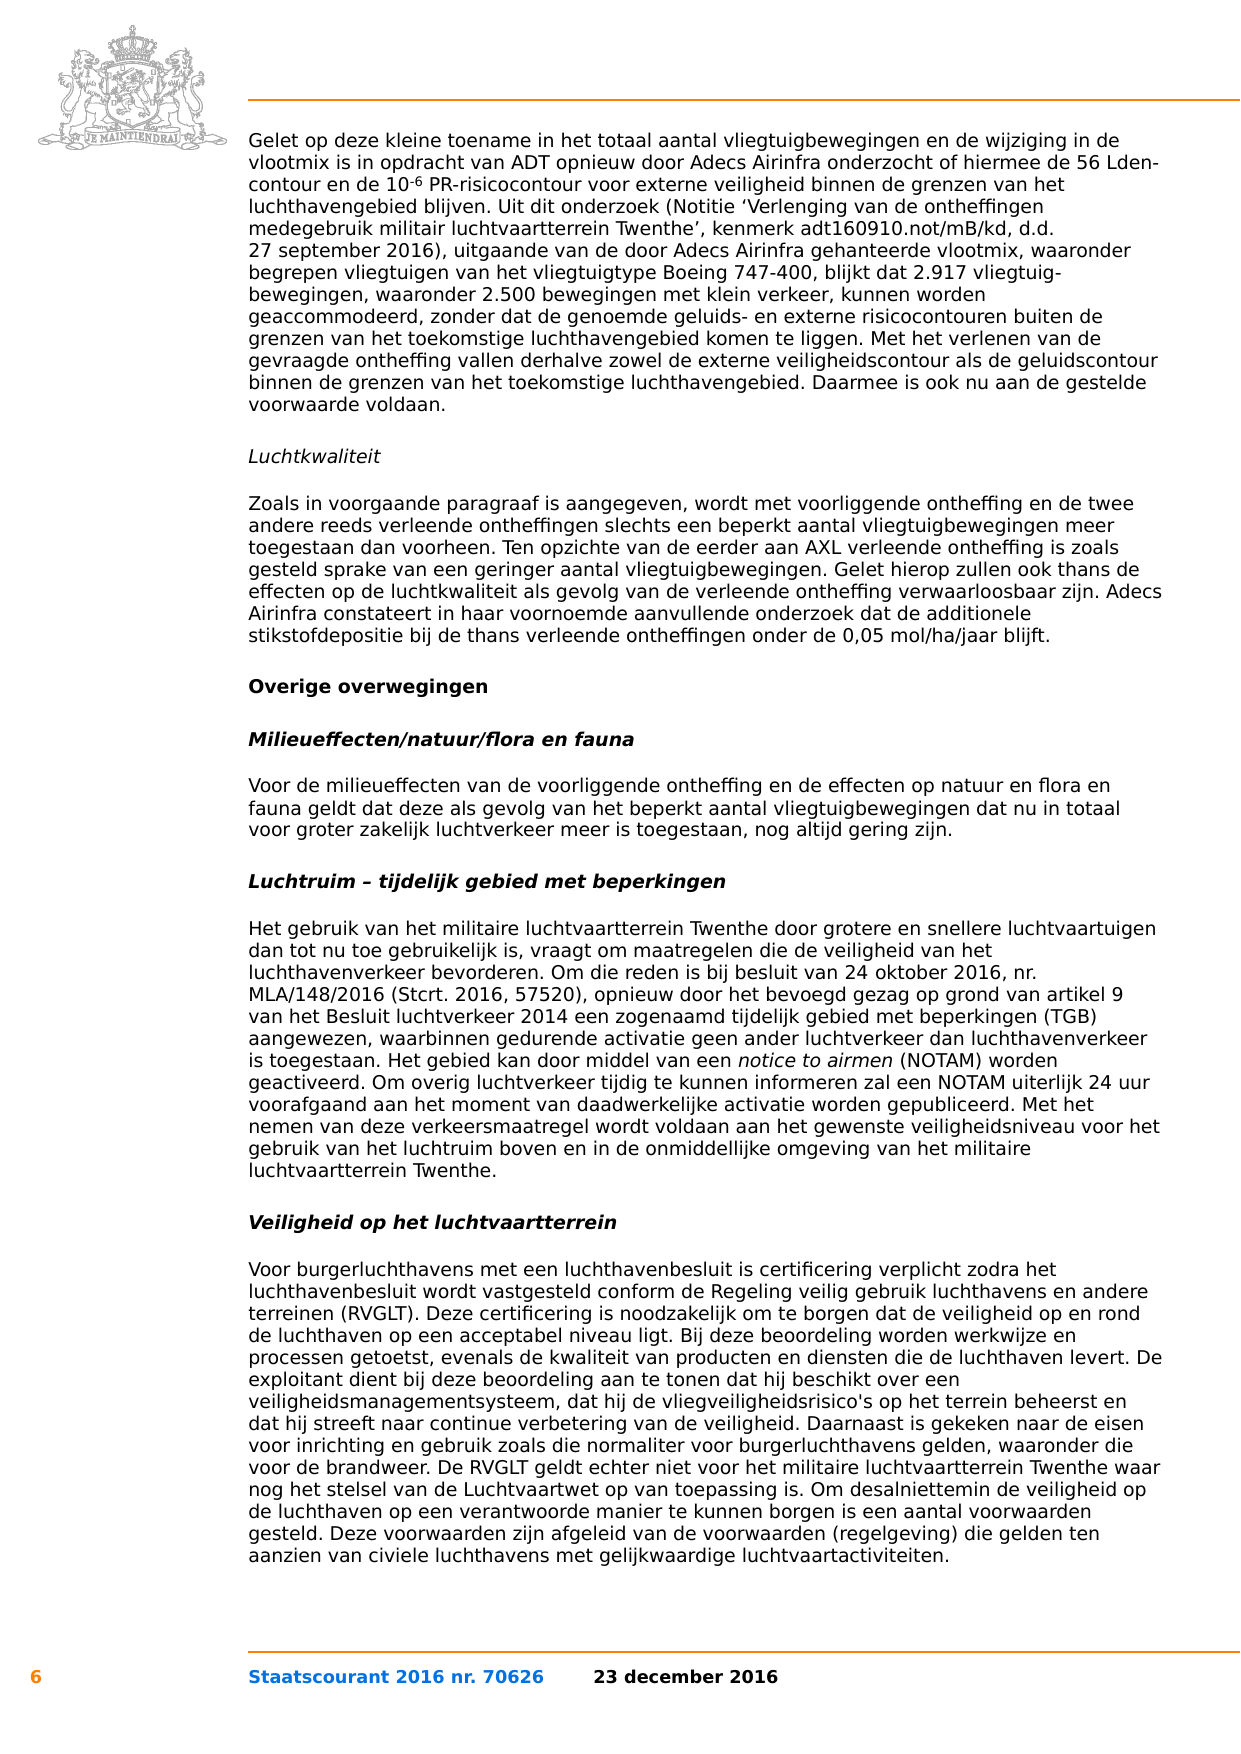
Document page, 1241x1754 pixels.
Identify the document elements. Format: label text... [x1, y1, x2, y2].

subtitle Milieueffecten/natuur/flora en fauna [248, 728, 1163, 750]
subtitle Luchtruim – tijdelijk gebied met beperkingen [248, 871, 1163, 893]
subtitle Luchtkwaliteit [248, 446, 1163, 468]
text Zoals in voorgaande paragraaf is aangegeven, wordt met voorliggende ontheffing en de twee andere reeds verleende ontheffingen slechts een beperkt aantal vliegtuigbewegingen meer toegestaan dan voorheen. Ten opzichte van de eerder aan AXL verleende ontheffing is zoals gesteld sprake van een geringer aantal vliegtuigbewegingen. Gelet hierop zullen ook thans de effecten op de luchtkwaliteit als gevolg van de verleende ontheffing verwaarloosbaar zijn. Adecs Airinfra constateert in haar voornoemde aanvullende onderzoek dat de additionele stikstofdepositie bij de thans verleende ontheffingen onder de 0,05 mol/ha/jaar blijft. [248, 493, 1163, 646]
text Het gebruik van het militaire luchtvaartterrein Twenthe door grotere en snellere luchtvaartuigen dan tot nu toe gebruikelijk is, vraagt om maatregelen die de veiligheid van het luchthavenverkeer bevorderen. Om die reden is bij besluit van 24 oktober 2016, nr. MLA/148/2016 (Stcrt. 2016, 57520), opnieuw door het bevoegd gezag op grond van artikel 9 van het Besluit luchtverkeer 2014 een zogenaamd tijdelijk gebied met beperkingen (TGB) aangewezen, waarbinnen gedurende activatie geen ander luchtverkeer dan luchthavenverkeer is toegestaan. Het gebied kan door middel van een notice to airmen (NOTAM) worden geactiveerd. Om overig luchtverkeer tijdig te kunnen informeren zal een NOTAM uiterlijk 24 uur voorafgaand aan het moment van daadwerkelijke activatie worden gepubliceerd. Met het nemen van deze verkeersmaatregel wordt voldaan aan het gewenste veiligheidsniveau voor het gebruik van het luchtruim boven en in de onmiddellijke omgeving van het militaire luchtvaartterrein Twenthe. [248, 918, 1163, 1182]
text Voor burgerluchthavens met een luchthavenbesluit is certificering verplicht zodra het luchthavenbesluit wordt vastgesteld conform de Regeling veilig gebruik luchthavens en andere terreinen (RVGLT). Deze certificering is noodzakelijk om te borgen dat de veiligheid op en rond de luchthaven op een acceptabel niveau ligt. Bij deze beoordeling worden werkwijze en processen getoetst, evenals de kwaliteit van producten en diensten die de luchthaven levert. De exploitant dient bij deze beoordeling aan te tonen dat hij beschikt over een veiligheidsmanagementsysteem, dat hij de vliegveiligheidsrisico's op het terrein beheerst en dat hij streeft naar continue verbetering van de veiligheid. Daarnaast is gekeken naar de eisen voor inrichting en gebruik zoals die normaliter voor burgerluchthavens gelden, waaronder die voor de brandweer. De RVGLT geldt echter niet voor het militaire luchtvaartterrein Twenthe waar nog het stelsel van de Luchtvaartwet op van toepassing is. Om desalniettemin de veiligheid op de luchthaven op een verantwoorde manier te kunnen borgen is een aantal voorwaarden gesteld. Deze voorwaarden zijn afgeleid van de voorwaarden (regelgeving) die gelden ten aanzien van civiele luchthavens met gelijkwaardige luchtvaartactiviteiten. [248, 1259, 1163, 1567]
subtitle Overige overwegingen [248, 676, 1163, 698]
text Gelet op deze kleine toename in het totaal aantal vliegtuigbewegingen en de wijziging in de vlootmix is in opdracht van ADT opnieuw door Adecs Airinfra onderzocht of hiermee de 56 Lden-contour en de 10-6 PR-risicocontour voor externe veiligheid binnen de grenzen van het luchthavengebied blijven. Uit dit onderzoek (Notitie ‘Verlenging van de ontheffingen medegebruik militair luchtvaartterrein Twenthe’, kenmerk adt160910.not/mB/kd, d.d. 27 september 2016), uitgaande van de door Adecs Airinfra gehanteerde vlootmix, waaronder begrepen vliegtuigen van het vliegtuigtype Boeing 747-400, blijkt dat 2.917 vliegtuig-bewegingen, waaronder 2.500 bewegingen met klein verkeer, kunnen worden geaccommodeerd, zonder dat de genoemde geluids- en externe risicocontouren buiten de grenzen van het toekomstige luchthavengebied komen te liggen. Met het verlenen van de gevraagde ontheffing vallen derhalve zowel de externe veiligheidscontour als de geluidscontour binnen de grenzen van het toekomstige luchthavengebied. Daarmee is ook nu aan de gestelde voorwaarde voldaan. [248, 130, 1163, 416]
subtitle Veiligheid op het luchtvaartterrein [248, 1212, 1163, 1234]
picture [38, 25, 227, 150]
text Voor de milieueffecten van de voorliggende ontheffing en de effecten op natuur en flora en fauna geldt dat deze als gevolg van het beperkt aantal vliegtuigbewegingen dat nu in totaal voor groter zakelijk luchtverkeer meer is toegestaan, nog altijd gering zijn. [248, 775, 1163, 841]
